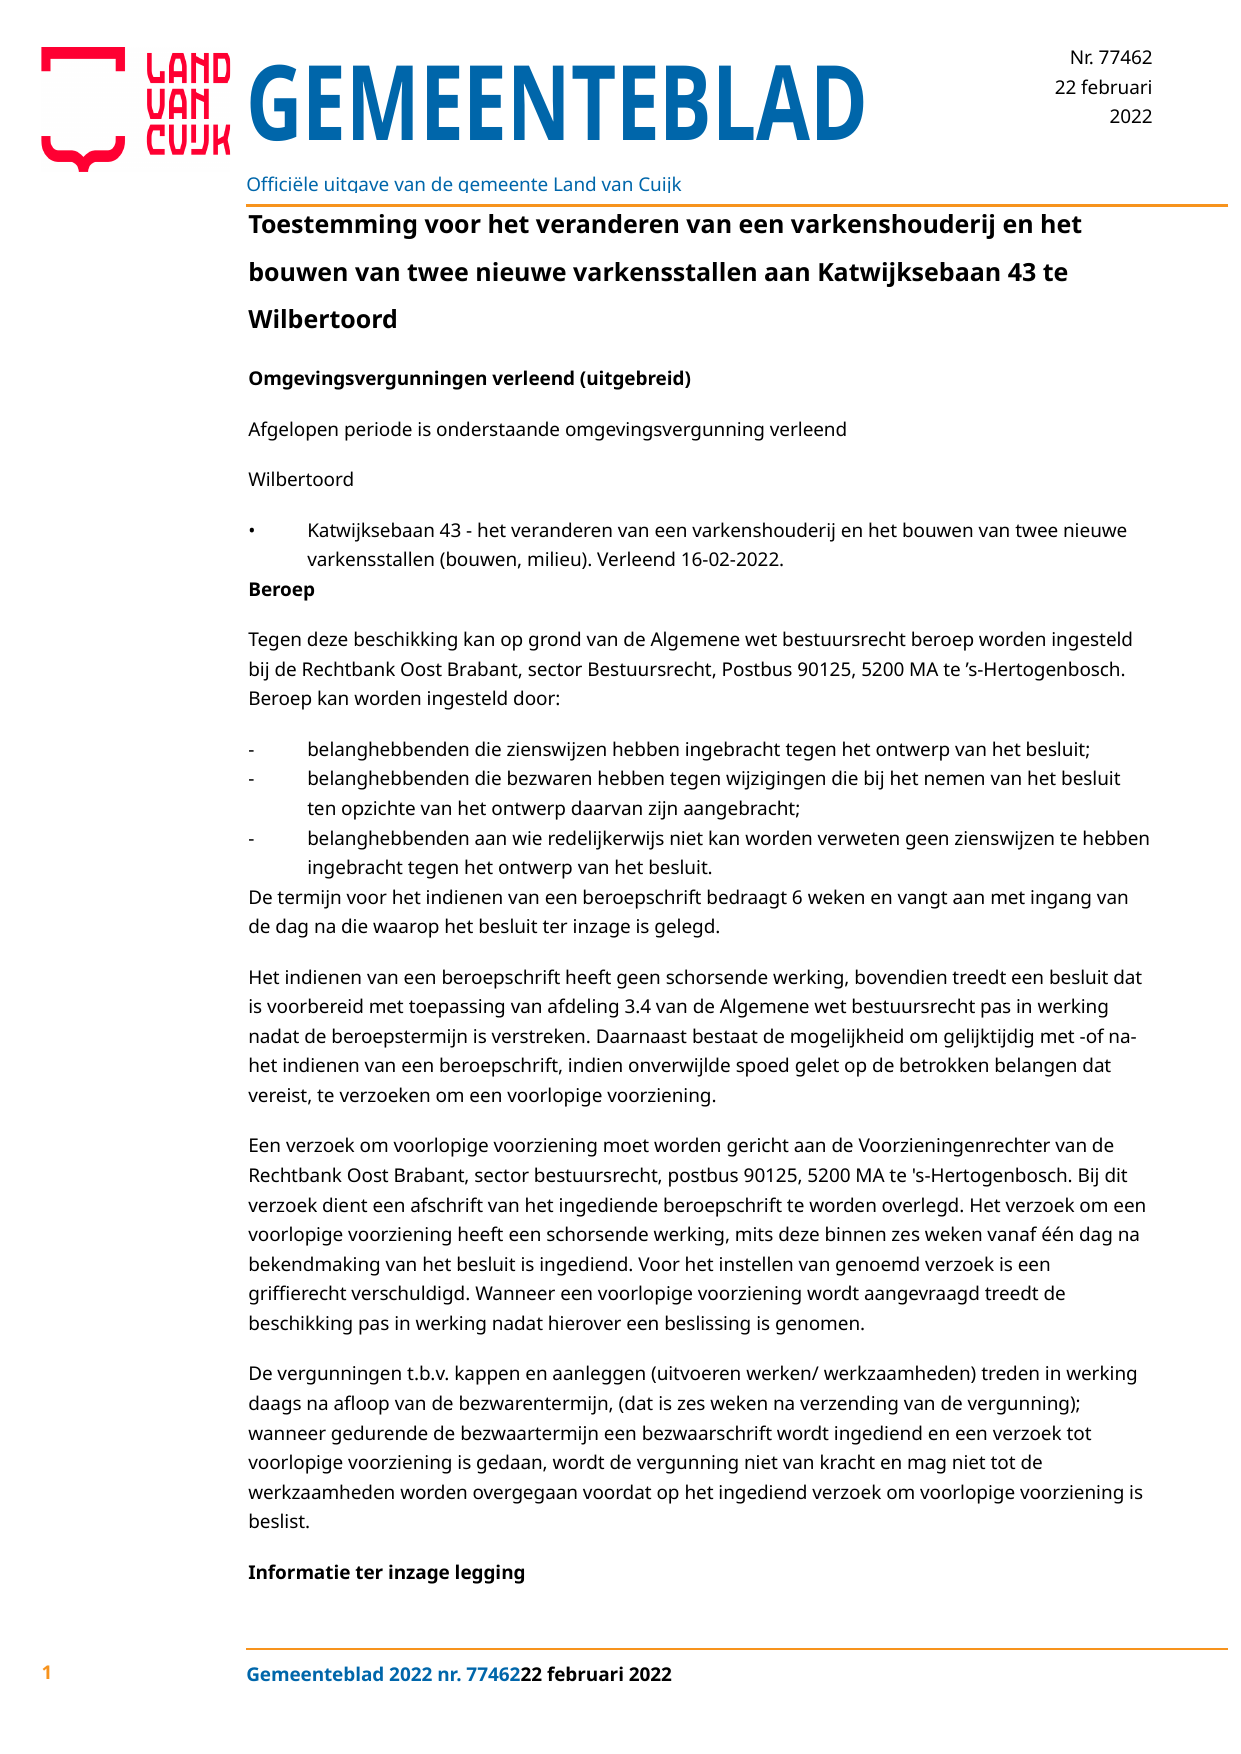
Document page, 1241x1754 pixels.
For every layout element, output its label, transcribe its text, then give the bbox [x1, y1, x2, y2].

text De vergunningen t.b.v. kappen en aanleggen (uitvoeren werken/ werkzaamheden) treden in werking daags na afloop van de bezwarentermijn, (dat is zes weken na verzending van de vergunning); wanneer gedurende de bezwaartermijn een bezwaarschrift wordt ingediend en een verzoek tot voorlopige voorziening is gedaan, wordt de vergunning niet van kracht en mag niet tot de werkzaamheden worden overgegaan voordat op het ingediend verzoek om voorlopige voorziening is beslist. [248, 1361, 1152, 1534]
list belanghebbenden aan wie redelijkerwijs niet kan worden verweten geen zienswijzen te hebben ingebracht tegen het ontwerp van het besluit. [248, 825, 1152, 880]
text Tegen deze beschikking kan op grond van de Algemene wet bestuursrecht beroep worden ingesteld bij de Rechtbank Oost Brabant, sector Bestuursrecht, Postbus 90125, 5200 MA te ’s-Hertogenbosch. Beroep kan worden ingesteld door: [248, 626, 1152, 711]
text Omgevingsvergunningen verleend (uitgebreid) [248, 366, 1152, 391]
text Informatie ter inzage legging [248, 1559, 1152, 1584]
picture [41, 47, 231, 172]
text Afgelopen periode is onderstaande omgevingsvergunning verleend [248, 416, 1152, 442]
text Wilbertoord [248, 466, 1152, 492]
list belanghebbenden die zienswijzen hebben ingebracht tegen het ontwerp van het besluit; [248, 736, 1152, 762]
text De termijn voor het indienen van een beroepschrift bedraagt 6 weken en vangt aan met ingang van de dag na die waarop het besluit ter inzage is gelegd. [248, 884, 1152, 939]
text Een verzoek om voorlopige voorziening moet worden gericht aan de Voorzieningenrechter van de Rechtbank Oost Brabant, sector bestuursrecht, postbus 90125, 5200 MA te 's-Hertogenbosch. Bij dit verzoek dient een afschrift van het ingediende beroepschrift te worden overlegd. Het verzoek om een voorlopige voorziening heeft een schorsende werking, mits deze binnen zes weken vanaf één dag na bekendmaking van het besluit is ingediend. Voor het instellen van genoemd verzoek is een griffierecht verschuldigd. Wanneer een voorlopige voorziening wordt aangevraagd treedt de beschikking pas in werking nadat hierover een beslissing is genomen. [248, 1133, 1152, 1336]
text Beroep [248, 576, 1152, 602]
text Het indienen van een beroepschrift heeft geen schorsende werking, bovendien treedt een besluit dat is voorbereid met toepassing van afdeling 3.4 van de Algemene wet bestuursrecht pas in werking nadat de beroepstermijn is verstreken. Daarnaast bestaat de mogelijkheid om gelijktijdig met -of na- het indienen van een beroepschrift, indien onverwijlde spoed gelet op de betrokken belangen dat vereist, te verzoeken om een voorlopige voorziening. [248, 964, 1152, 1108]
list belanghebbenden die bezwaren hebben tegen wijzigingen die bij het nemen van het besluit ten opzichte van het ontwerp daarvan zijn aangebracht; [248, 766, 1152, 821]
text Toestemming voor het veranderen van een varkenshouderij en het bouwen van twee nieuwe varkensstallen aan Katwijksebaan 43 te Wilbertoord [248, 207, 1152, 336]
list Katwijksebaan 43 - het veranderen van een varkenshouderij en het bouwen van twee nieuwe varkensstallen (bouwen, milieu). Verleend 16-02-2022. [248, 517, 1152, 572]
